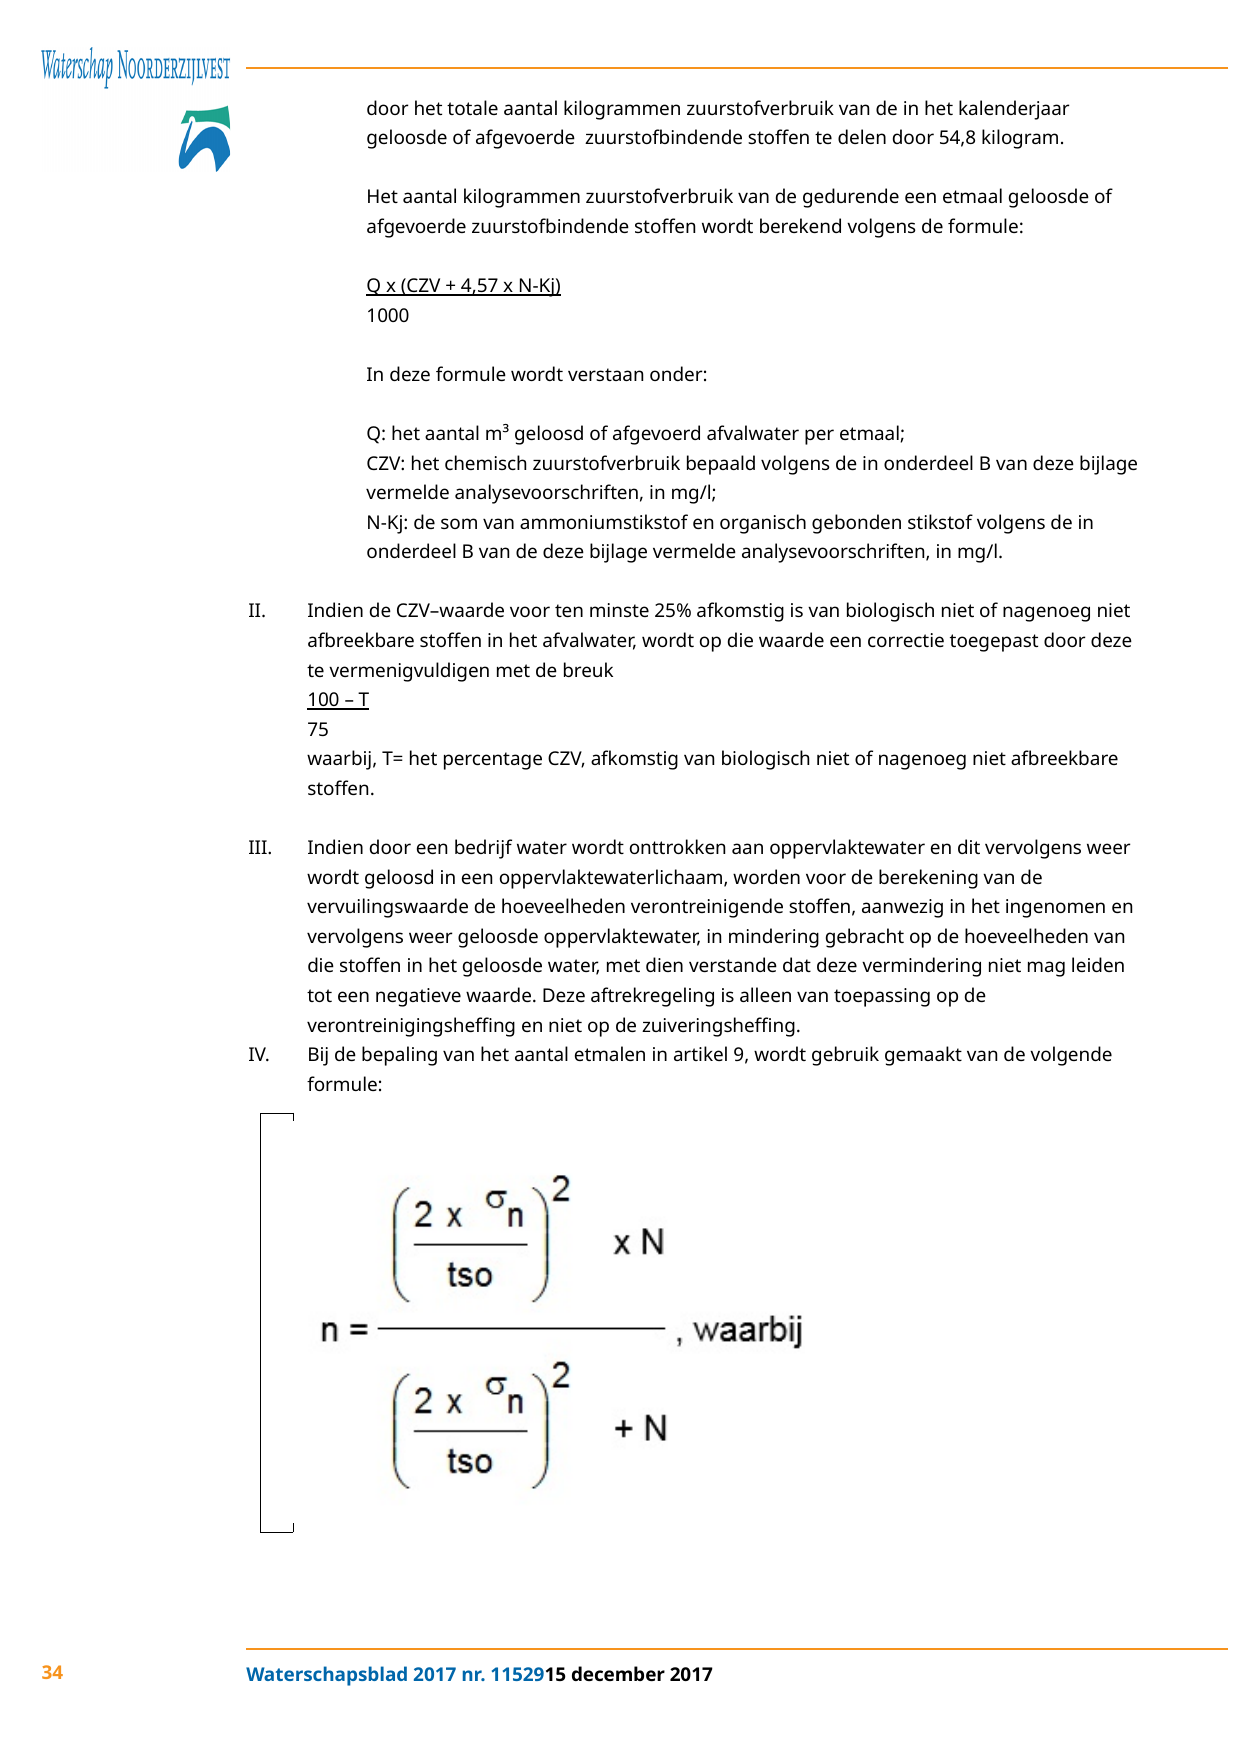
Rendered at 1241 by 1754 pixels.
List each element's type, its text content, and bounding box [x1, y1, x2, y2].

list Indien door een bedrijf water wordt onttrokken aan oppervlaktewater en dit vervolgens weer wordt geloosd in een oppervlaktewaterlichaam, worden voor de berekening van de vervuilingswaarde de hoeveelheden verontreinigende stoffen, aanwezig in het ingenomen en vervolgens weer geloosde oppervlaktewater, in mindering gebracht op de hoeveelheden van die stoffen in het geloosde water, met dien verstande dat deze vermindering niet mag leiden tot een negatieve waarde. Deze aftrekregeling is alleen van toepassing op de verontreinigingsheffing en niet op de zuiveringsheffing. [248, 834, 1152, 1038]
list 100 – T [248, 686, 1152, 712]
list Q x (CZV + 4,57 x N-Kj) [307, 272, 1152, 298]
picture [268, 1121, 860, 1523]
list N-Kj: de som van ammoniumstikstof en organisch gebonden stikstof volgens de in onderdeel B van de deze bijlage vermelde analysevoorschriften, in mg/l. [307, 509, 1152, 564]
list Q: het aantal m³ geloosd of afgevoerd afvalwater per etmaal; [307, 420, 1152, 446]
list Bij de bepaling van het aantal etmalen in artikel 9, wordt gebruik gemaakt van de volgende formule: [248, 1041, 1152, 1097]
list waarbij, T= het percentage CZV, afkomstig van biologisch niet of nagenoeg niet afbreekbare stoffen. [248, 746, 1152, 801]
picture [41, 47, 231, 172]
list Indien de CZV–waarde voor ten minste 25% afkomstig is van biologisch niet of nagenoeg niet afbreekbare stoffen in het afvalwater, wordt op die waarde een correctie toegepast door deze te vermenigvuldigen met de breuk [248, 598, 1152, 683]
list door het totale aantal kilogrammen zuurstofverbruik van de in het kalenderjaar geloosde of afgevoerde zuurstofbindende stoffen te delen door 54,8 kilogram. [307, 95, 1152, 150]
list 1000 [307, 302, 1152, 328]
list Het aantal kilogrammen zuurstofverbruik van de gedurende een etmaal geloosde of afgevoerde zuurstofbindende stoffen wordt berekend volgens de formule: [307, 183, 1152, 239]
list In deze formule wordt verstaan onder: [307, 361, 1152, 387]
list CZV: het chemisch zuurstofverbruik bepaald volgens de in onderdeel B van deze bijlage vermelde analysevoorschriften, in mg/l; [307, 450, 1152, 505]
list 75 [248, 716, 1152, 742]
